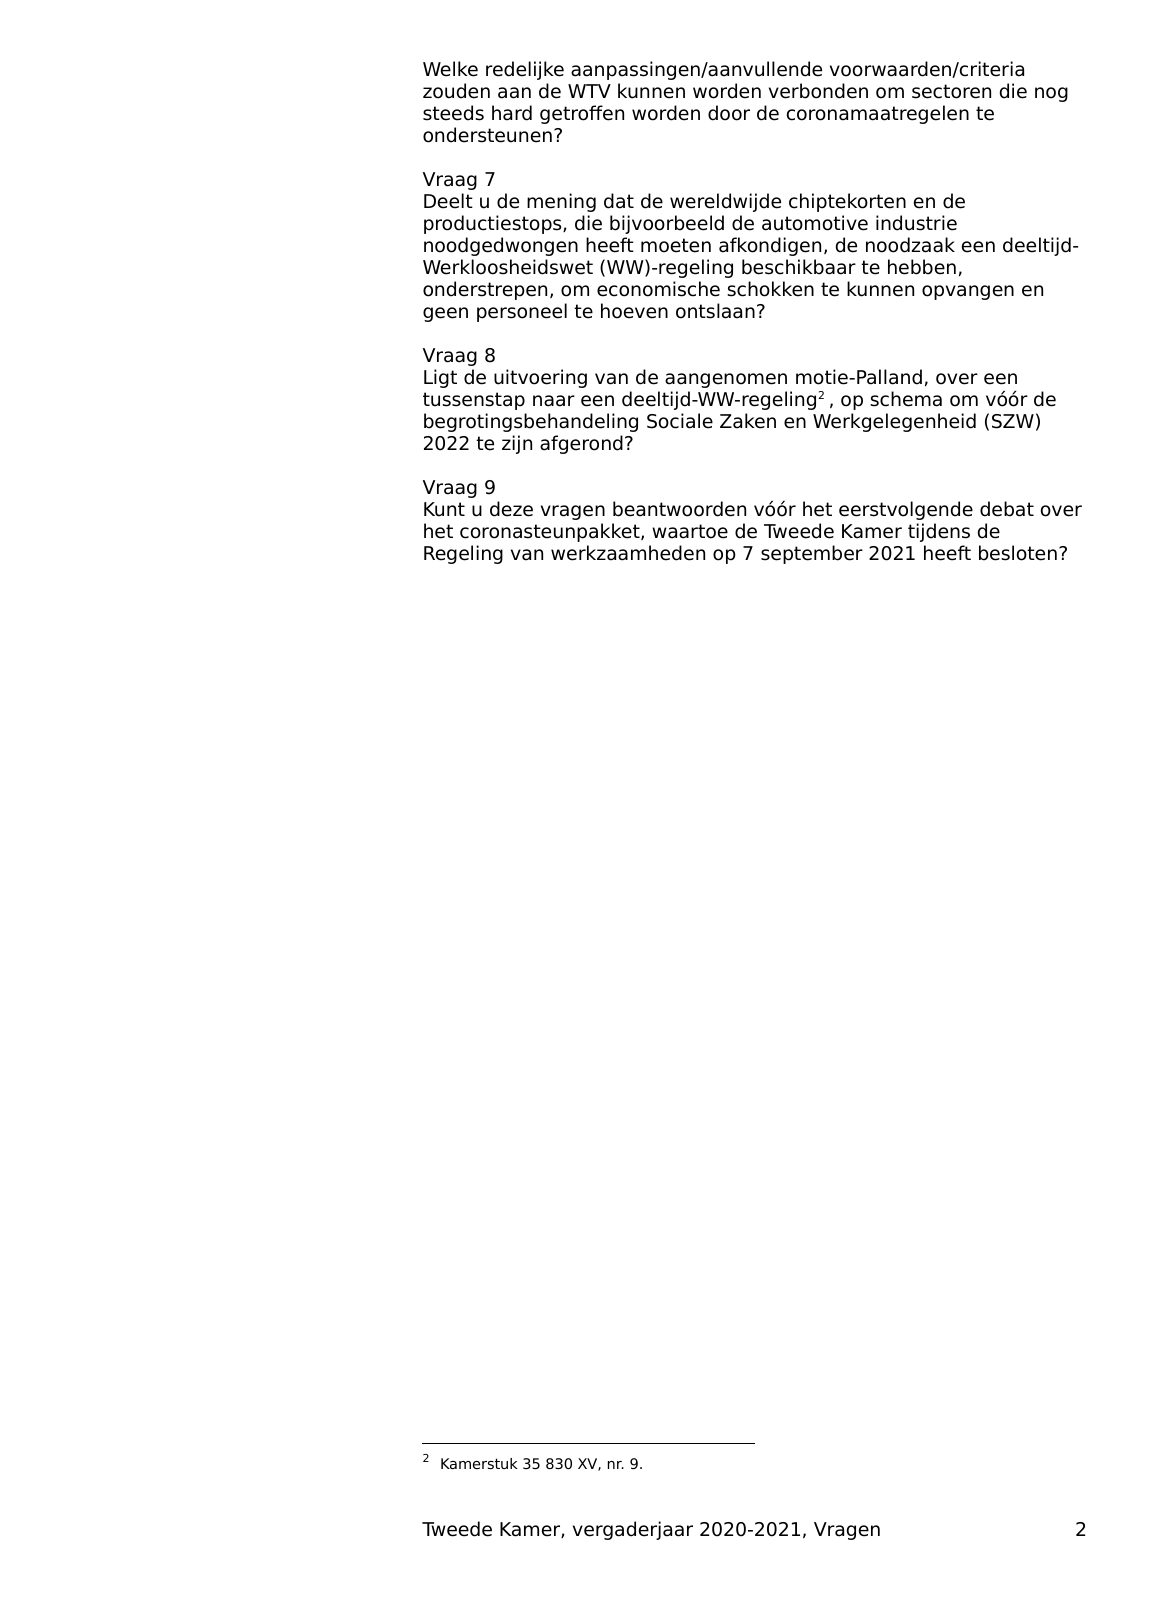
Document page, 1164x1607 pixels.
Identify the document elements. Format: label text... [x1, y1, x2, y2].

text Vraag 8 [422, 345, 1087, 367]
text Ligt de uitvoering van de aangenomen motie-Palland, over een tussenstap naar een deeltijd-WW-regeling, op schema om vóór de begrotingsbehandeling Sociale Zaken en Werkgelegenheid (SZW) 2022 te zijn afgerond? [422, 367, 1087, 455]
text Vraag 9 [422, 477, 1087, 499]
text Welke redelijke aanpassingen/aanvullende voorwaarden/criteria zouden aan de WTV kunnen worden verbonden om sectoren die nog steeds hard getroffen worden door de coronamaatregelen te ondersteunen? [422, 59, 1087, 147]
text Vraag 7 [422, 169, 1087, 191]
text Kunt u deze vragen beantwoorden vóór het eerstvolgende debat over het coronasteunpakket, waartoe de Tweede Kamer tijdens de Regeling van werkzaamheden op 7 september 2021 heeft besloten? [422, 499, 1087, 565]
text Kamerstuk 35 830 XV, nr. 9. [422, 1452, 1087, 1474]
text Deelt u de mening dat de wereldwijde chiptekorten en de productiestops, die bijvoorbeeld de automotive industrie noodgedwongen heeft moeten afkondigen, de noodzaak een deeltijd-Werkloosheidswet (WW)-regeling beschikbaar te hebben, onderstrepen, om economische schokken te kunnen opvangen en geen personeel te hoeven ontslaan? [422, 191, 1087, 323]
